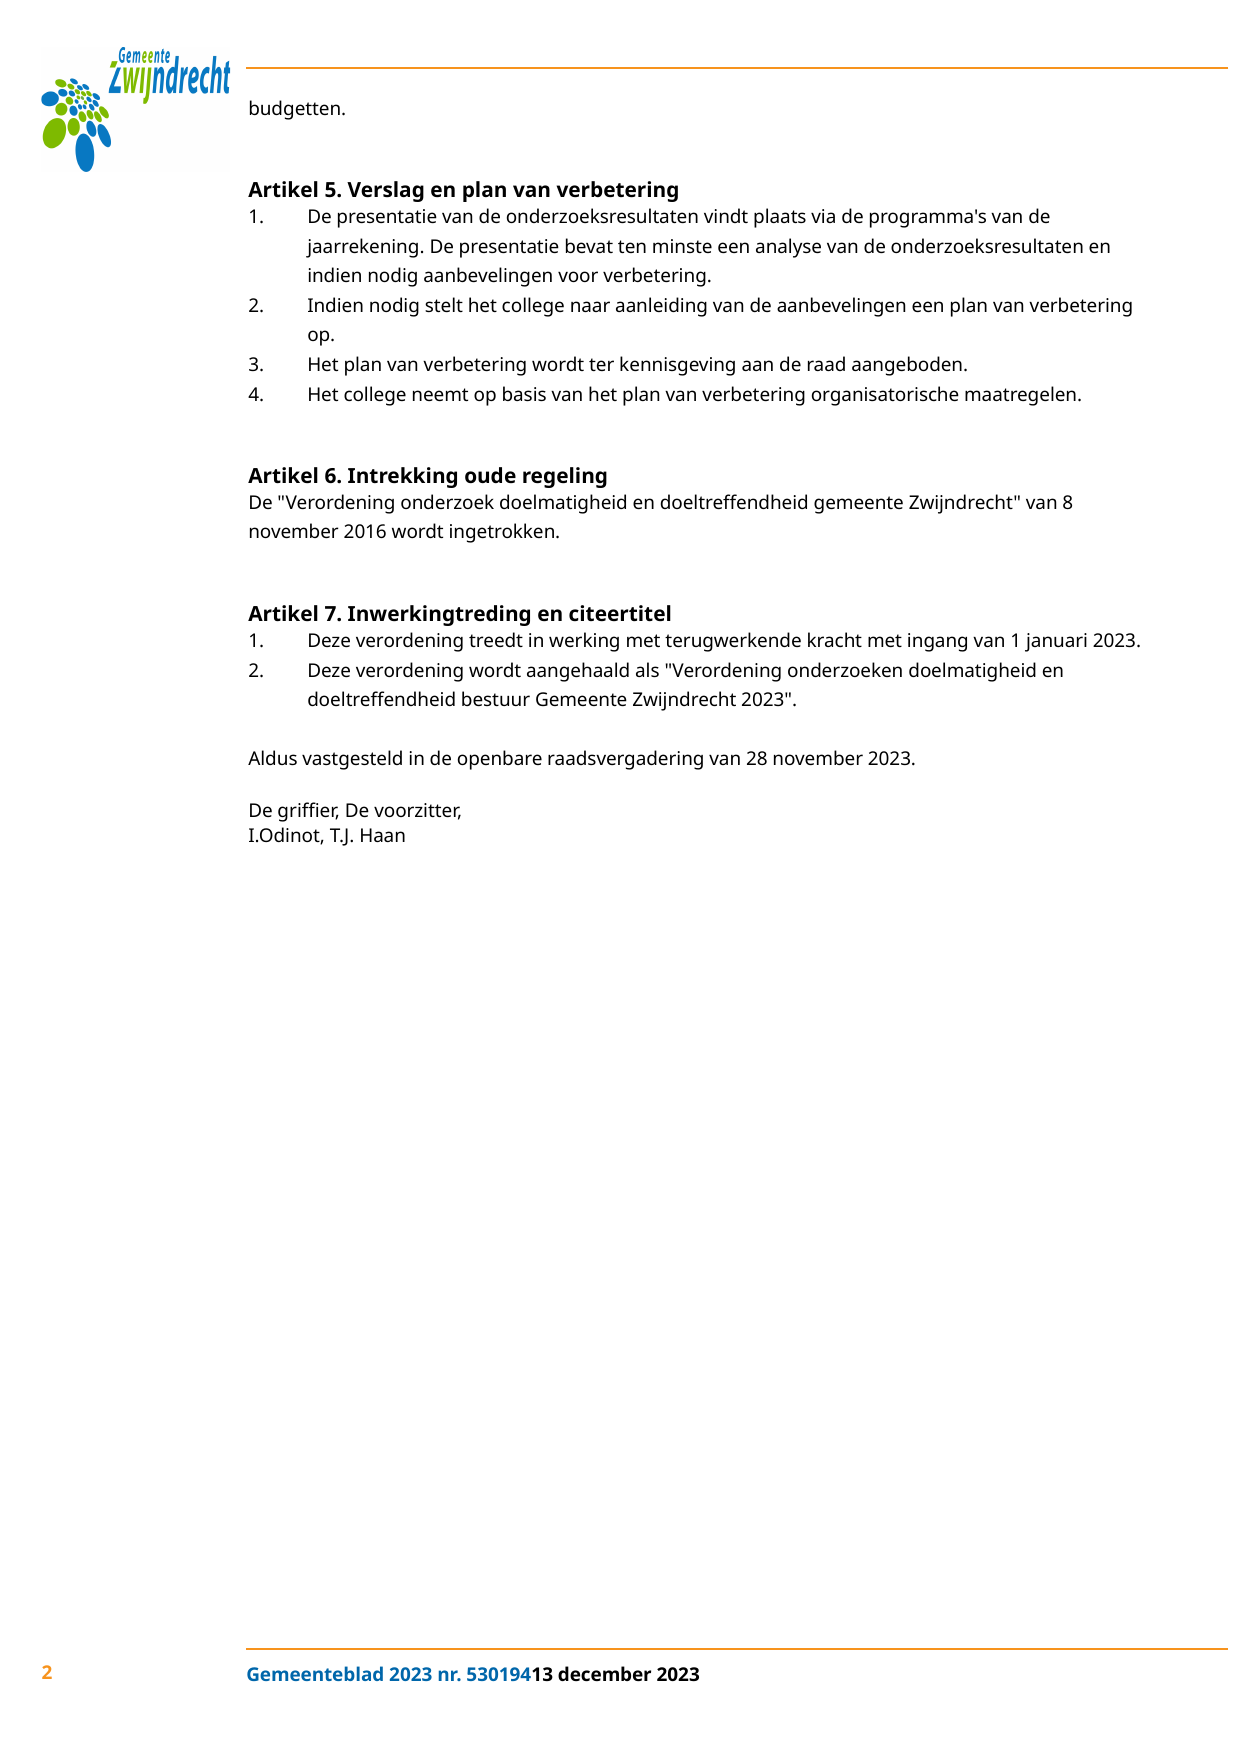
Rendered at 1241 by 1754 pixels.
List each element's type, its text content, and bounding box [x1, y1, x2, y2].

text I.Odinot, T.J. Haan [248, 823, 1152, 848]
text De "Verordening onderzoek doelmatigheid en doeltreffendheid gemeente Zwijndrecht" van 8 november 2016 wordt ingetrokken. [248, 489, 1152, 544]
text Aldus vastgesteld in de openbare raadsvergadering van 28 november 2023. [248, 746, 1152, 771]
text Artikel 7. Inwerkingtreding en citeertitel [248, 599, 1152, 627]
list Indien nodig stelt het college naar aanleiding van de aanbevelingen een plan van verbetering op. [248, 292, 1152, 347]
text Artikel 6. Intrekking oude regeling [248, 461, 1152, 489]
list De presentatie van de onderzoeksresultaten vindt plaats via de programma's van de jaarrekening. De presentatie bevat ten minste een analyse van de onderzoeksresultaten en indien nodig aanbevelingen voor verbetering. [248, 203, 1152, 288]
list Deze verordening treedt in werking met terugwerkende kracht met ingang van 1 januari 2023. [248, 627, 1152, 653]
text Artikel 5. Verslag en plan van verbetering [248, 175, 1152, 203]
list Het college neemt op basis van het plan van verbetering organisatorische maatregelen. [248, 381, 1152, 406]
text De griffier, De voorzitter, [248, 797, 1152, 823]
list Het plan van verbetering wordt ter kennisgeving aan de raad aangeboden. [248, 351, 1152, 377]
list Deze verordening wordt aangehaald als "Verordening onderzoeken doelmatigheid en doeltreffendheid bestuur Gemeente Zwijndrecht 2023". [248, 657, 1152, 712]
text budgetten. [248, 95, 1152, 121]
picture [41, 47, 231, 172]
